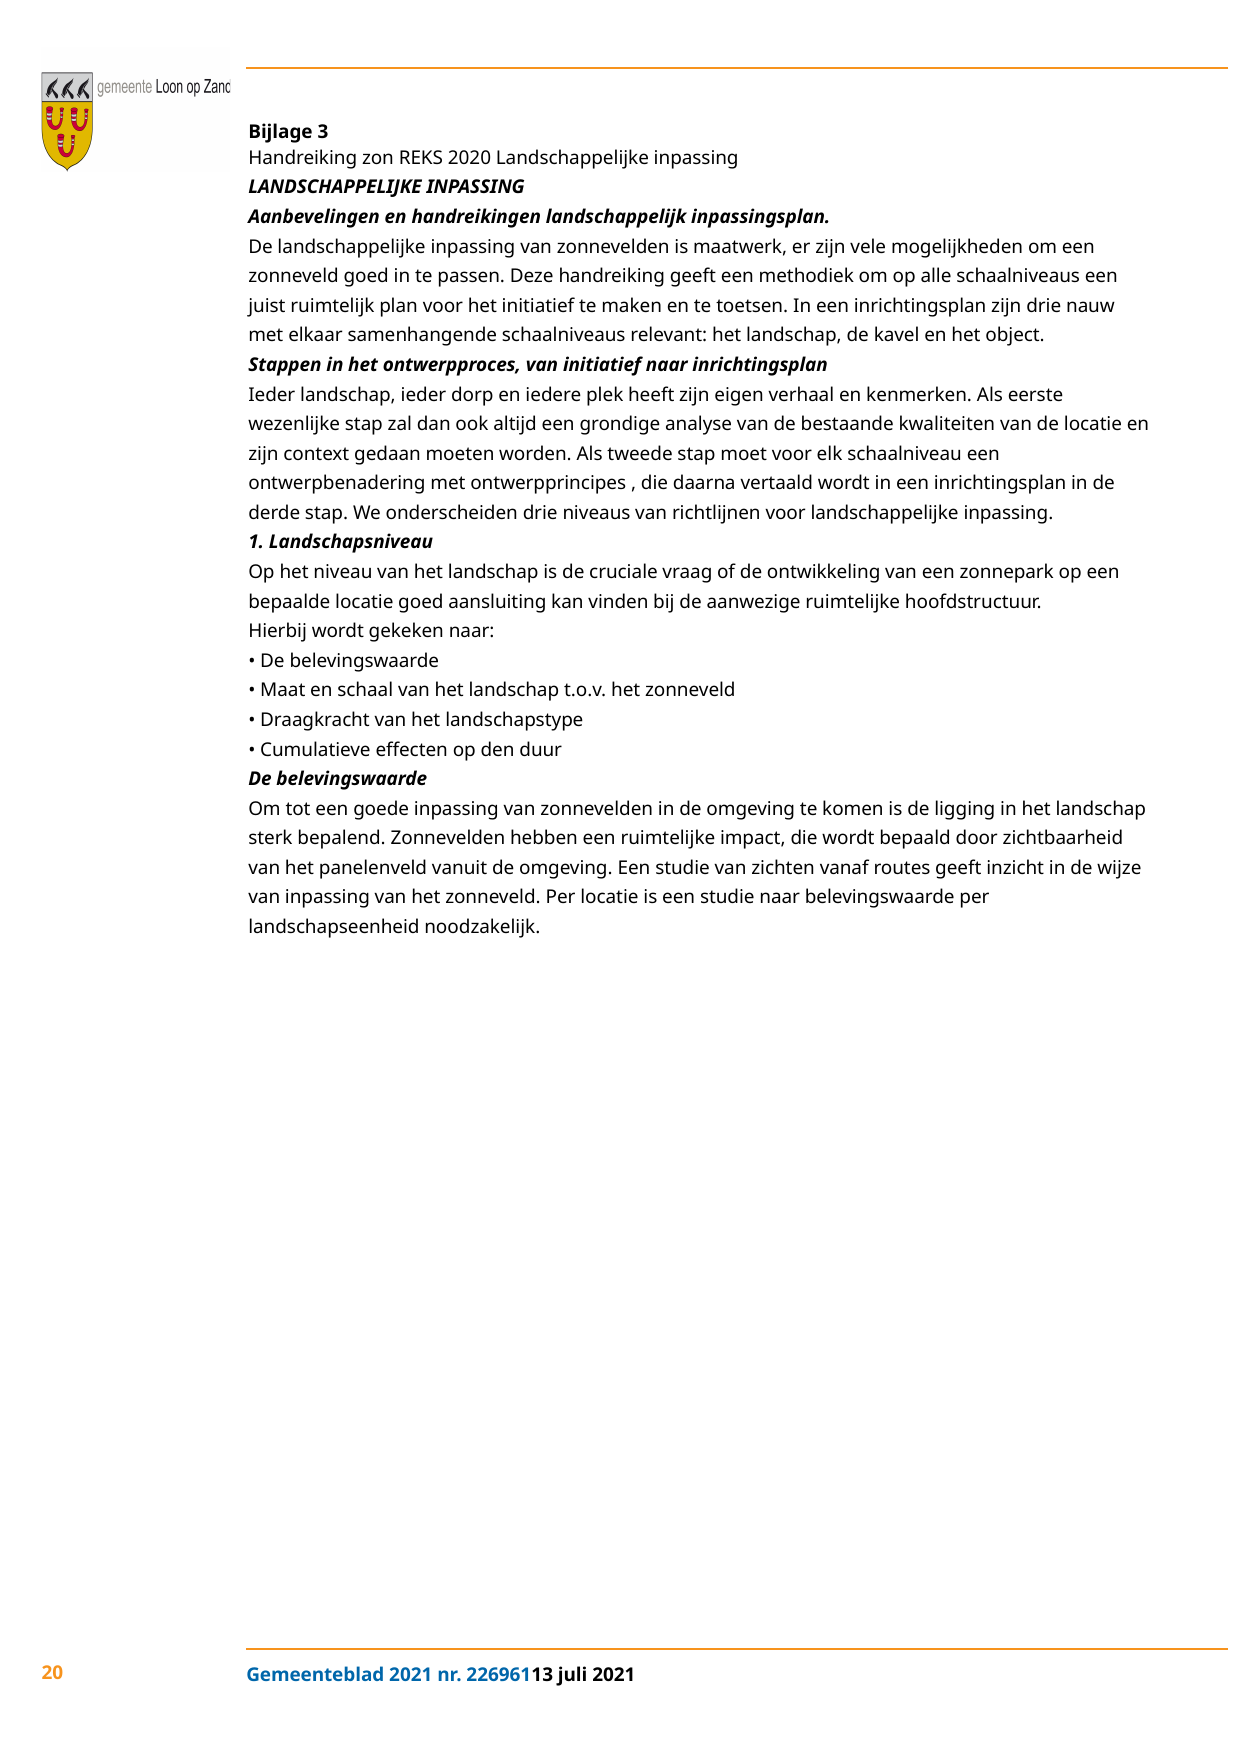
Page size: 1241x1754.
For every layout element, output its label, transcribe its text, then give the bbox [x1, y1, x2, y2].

text • Maat en schaal van het landschap t.o.v. het zonneveld [248, 677, 1152, 702]
text LANDSCHAPPELIJKE INPASSING [248, 174, 1152, 199]
text • Cumulatieve effecten op den duur [248, 736, 1152, 762]
text Ieder landschap, ieder dorp en iedere plek heeft zijn eigen verhaal en kenmerken. Als eerste wezenlijke stap zal dan ook altijd een grondige analyse van de bestaande kwaliteiten van de locatie en zijn context gedaan moeten worden. Als tweede stap moet voor elk schaalniveau een ontwerpbenadering met ontwerpprincipes , die daarna vertaald wordt in een inrichtingsplan in de derde stap. We onderscheiden drie niveaus van richtlijnen voor landschappelijke inpassing. [248, 381, 1152, 525]
picture [41, 47, 231, 172]
text Op het niveau van het landschap is de cruciale vraag of de ontwikkeling van een zonnepark op een bepaalde locatie goed aansluiting kan vinden bij de aanwezige ruimtelijke hoofdstructuur. [248, 558, 1152, 614]
text De belevingswaarde [248, 765, 1152, 791]
text Aanbevelingen en handreikingen landschappelijk inpassingsplan. [248, 203, 1152, 229]
text Bijlage 3 [248, 116, 1152, 144]
text Hierbij wordt gekeken naar: [248, 617, 1152, 643]
text De landschappelijke inpassing van zonnevelden is maatwerk, er zijn vele mogelijkheden om een zonneveld goed in te passen. Deze handreiking geeft een methodiek om op alle schaalniveaus een juist ruimtelijk plan voor het initiatief te maken en te toetsen. In een inrichtingsplan zijn drie nauw met elkaar samenhangende schaalniveaus relevant: het landschap, de kavel en het object. [248, 233, 1152, 347]
text • Draagkracht van het landschapstype [248, 706, 1152, 732]
text 1. Landschapsniveau [248, 529, 1152, 554]
text Handreiking zon REKS 2020 Landschappelijke inpassing [248, 144, 1152, 170]
text Stappen in het ontwerpproces, van initiatief naar inrichtingsplan [248, 351, 1152, 377]
text • De belevingswaarde [248, 647, 1152, 673]
text Om tot een goede inpassing van zonnevelden in de omgeving te komen is de ligging in het landschap sterk bepalend. Zonnevelden hebben een ruimtelijke impact, die wordt bepaald door zichtbaarheid van het panelenveld vanuit de omgeving. Een studie van zichten vanaf routes geeft inzicht in de wijze van inpassing van het zonneveld. Per locatie is een studie naar belevingswaarde per landschapseenheid noodzakelijk. [248, 795, 1152, 939]
